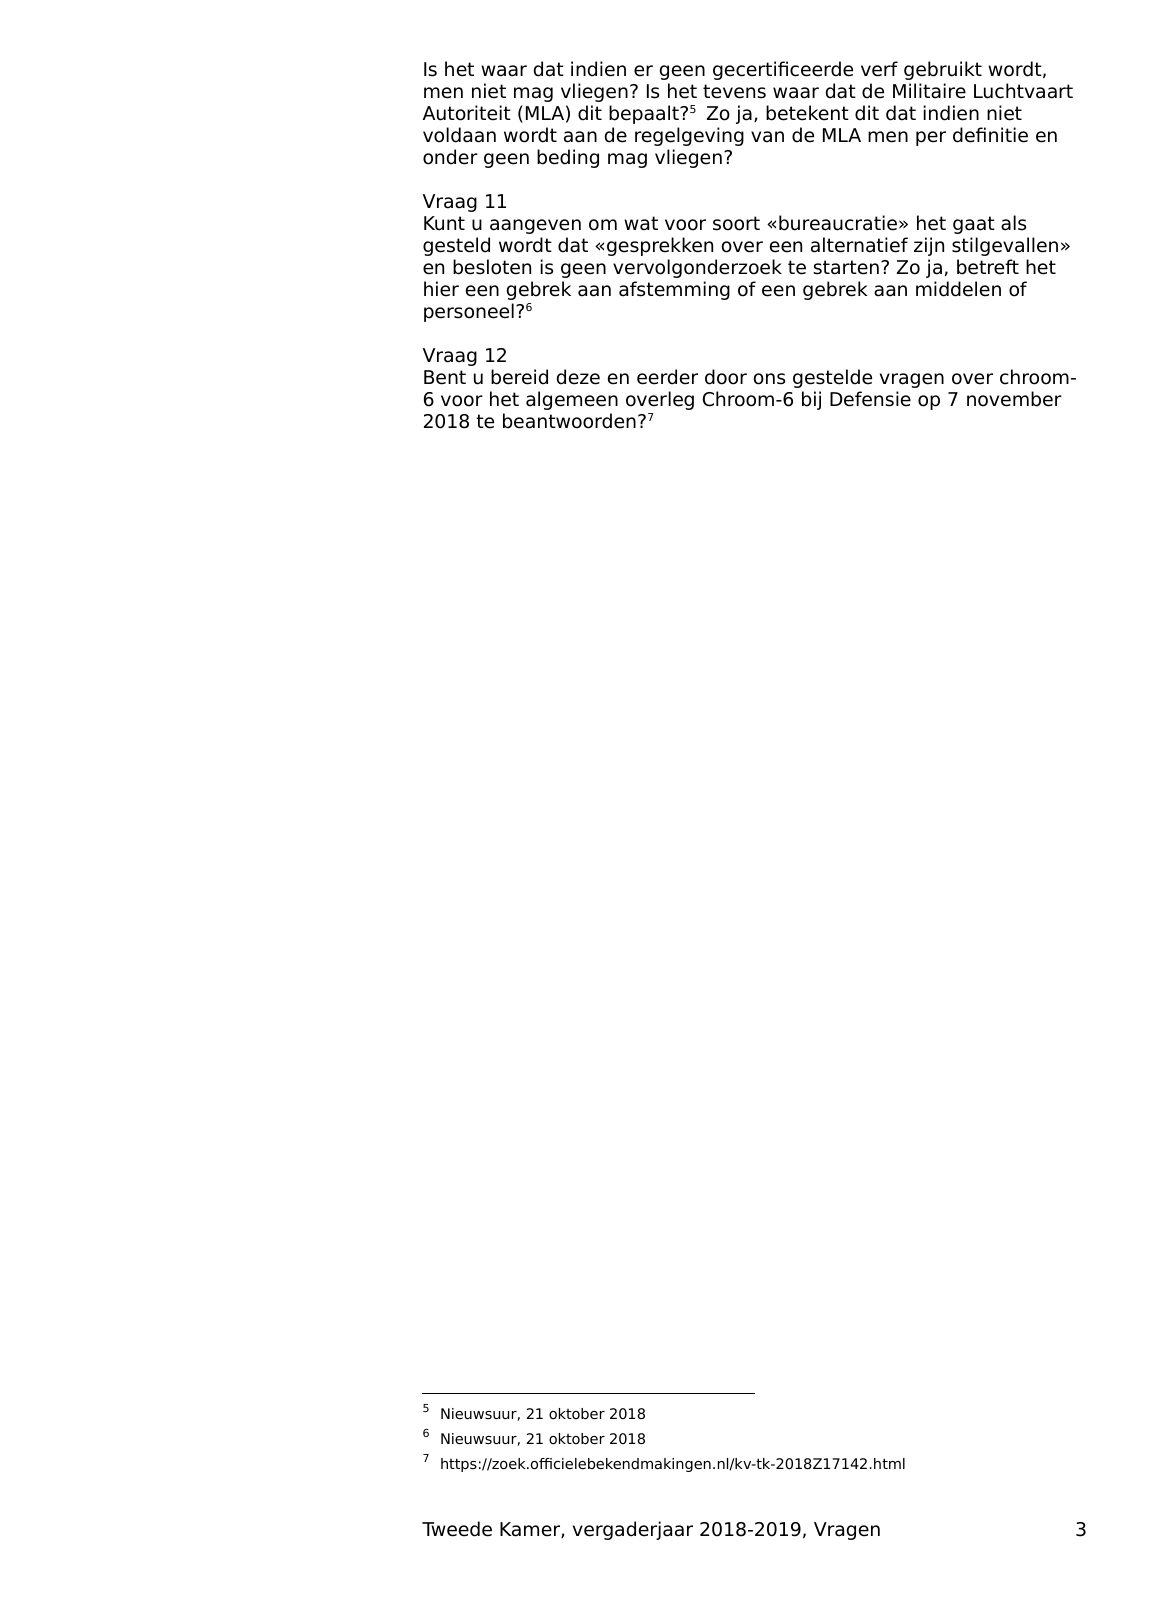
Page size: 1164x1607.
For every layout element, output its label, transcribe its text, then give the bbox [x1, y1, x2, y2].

text Bent u bereid deze en eerder door ons gestelde vragen over chroom-6 voor het algemeen overleg Chroom-6 bij Defensie op 7 november 2018 te beantwoorden? [422, 367, 1087, 433]
text Vraag 11 [422, 191, 1087, 213]
text https://zoek.officielebekendmakingen.nl/kv-tk-2018Z17142.html [422, 1452, 1087, 1474]
text Vraag 12 [422, 345, 1087, 367]
text Nieuwsuur, 21 oktober 2018 [422, 1402, 1087, 1424]
text Is het waar dat indien er geen gecertificeerde verf gebruikt wordt, men niet mag vliegen? Is het tevens waar dat de Militaire Luchtvaart Autoriteit (MLA) dit bepaalt? Zo ja, betekent dit dat indien niet voldaan wordt aan de regelgeving van de MLA men per definitie en onder geen beding mag vliegen? [422, 59, 1087, 169]
text Kunt u aangeven om wat voor soort «bureaucratie» het gaat als gesteld wordt dat «gesprekken over een alternatief zijn stilgevallen» en besloten is geen vervolgonderzoek te starten? Zo ja, betreft het hier een gebrek aan afstemming of een gebrek aan middelen of personeel? [422, 213, 1087, 323]
text Nieuwsuur, 21 oktober 2018 [422, 1427, 1087, 1449]
